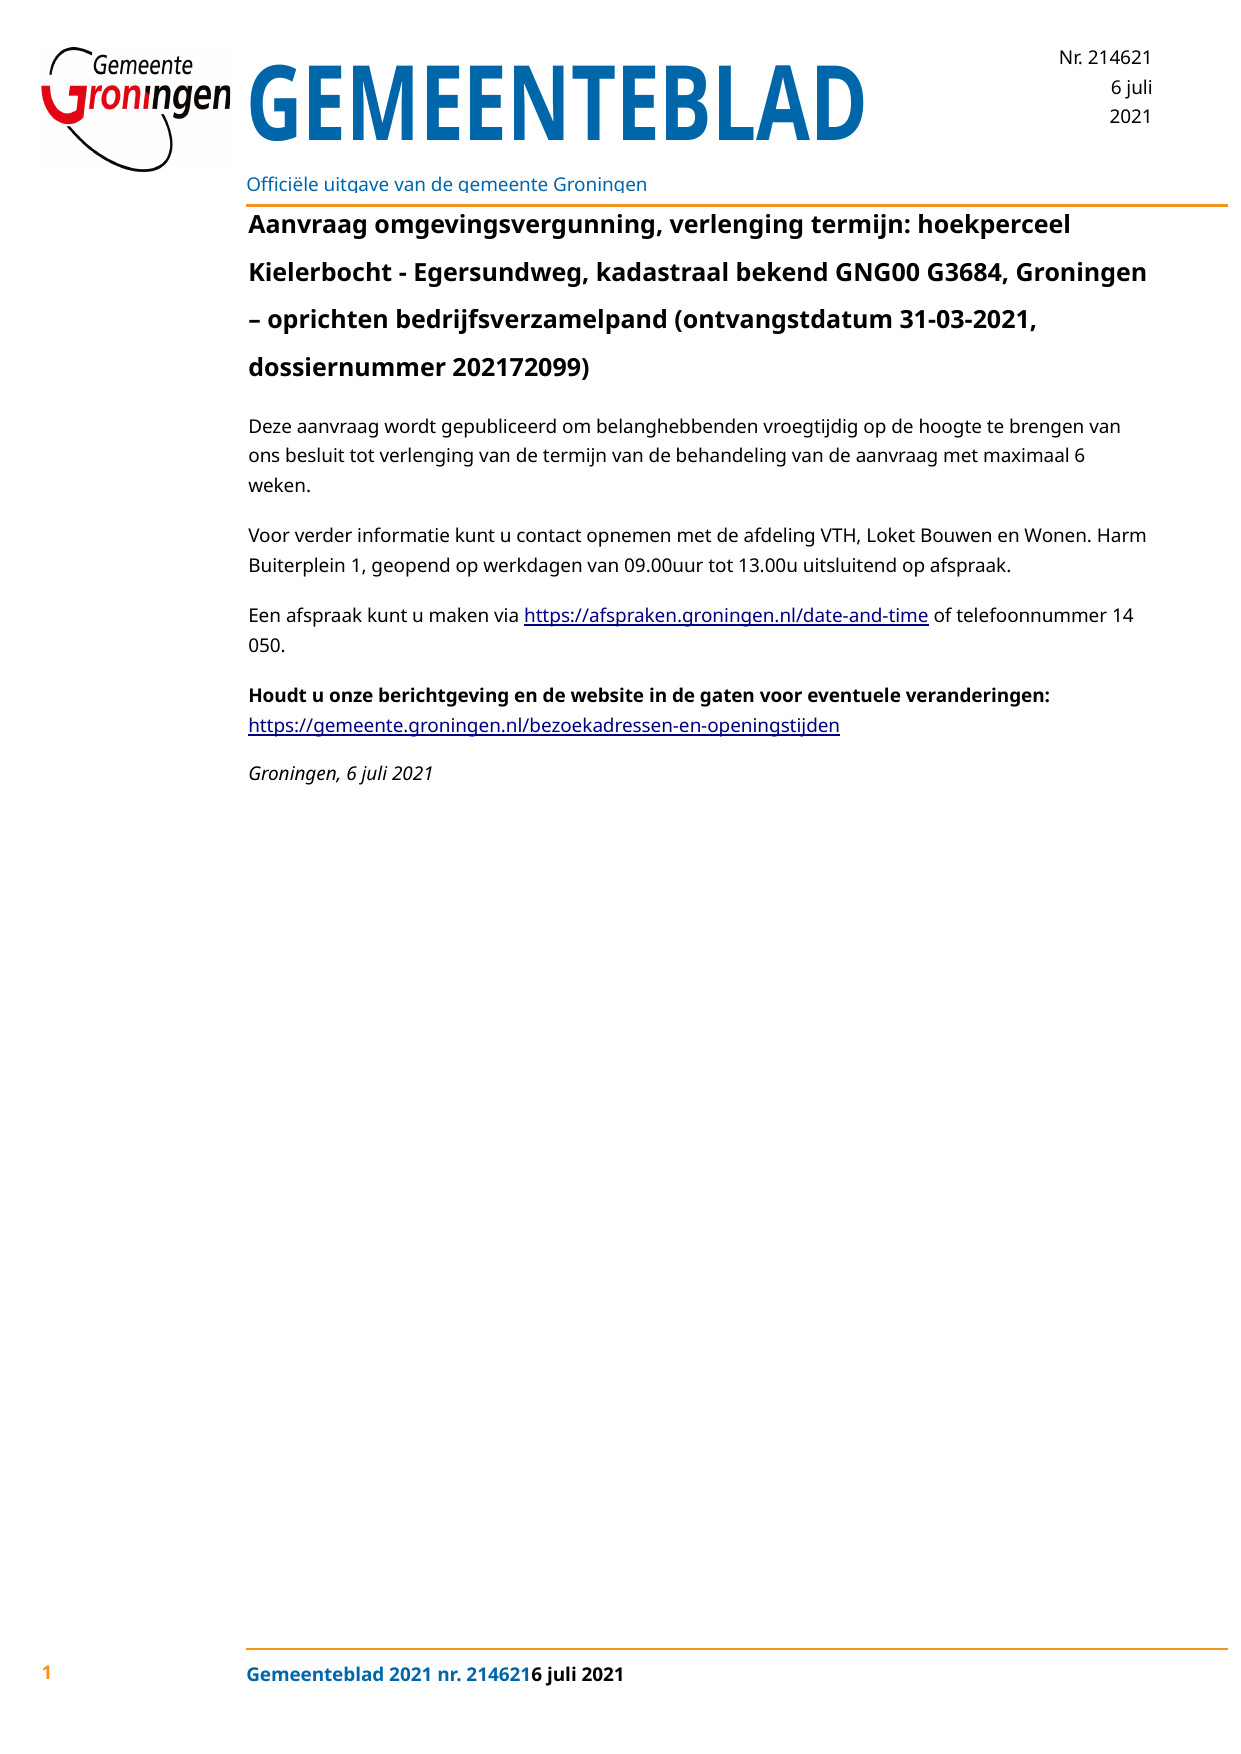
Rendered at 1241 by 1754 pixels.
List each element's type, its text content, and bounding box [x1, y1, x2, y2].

text Een afspraak kunt u maken via https://afspraken.groningen.nl/date-and-time of telefoonnummer 14 050. [248, 603, 1152, 658]
text Voor verder informatie kunt u contact opnemen met de afdeling VTH, Loket Bouwen en Wonen. Harm Buiterplein 1, geopend op werkdagen van 09.00uur tot 13.00u uitsluitend op afspraak. [248, 523, 1152, 578]
text Houdt u onze berichtgeving en de website in de gaten voor eventuele veranderingen: https://gemeente.groningen.nl/bezoekadressen-en-openingstijden [248, 683, 1152, 738]
picture [41, 47, 231, 172]
text Groningen, 6 juli 2021 [248, 760, 1152, 786]
text Aanvraag omgevingsvergunning, verlenging termijn: hoekperceel Kielerbocht - Egersundweg, kadastraal bekend GNG00 G3684, Groningen – oprichten bedrijfsverzamelpand (ontvangstdatum 31-03-2021, dossiernummer 202172099) [248, 207, 1152, 384]
text Deze aanvraag wordt gepubliceerd om belanghebbenden vroegtijdig op de hoogte te brengen van ons besluit tot verlenging van de termijn van de behandeling van de aanvraag met maximaal 6 weken. [248, 413, 1152, 498]
